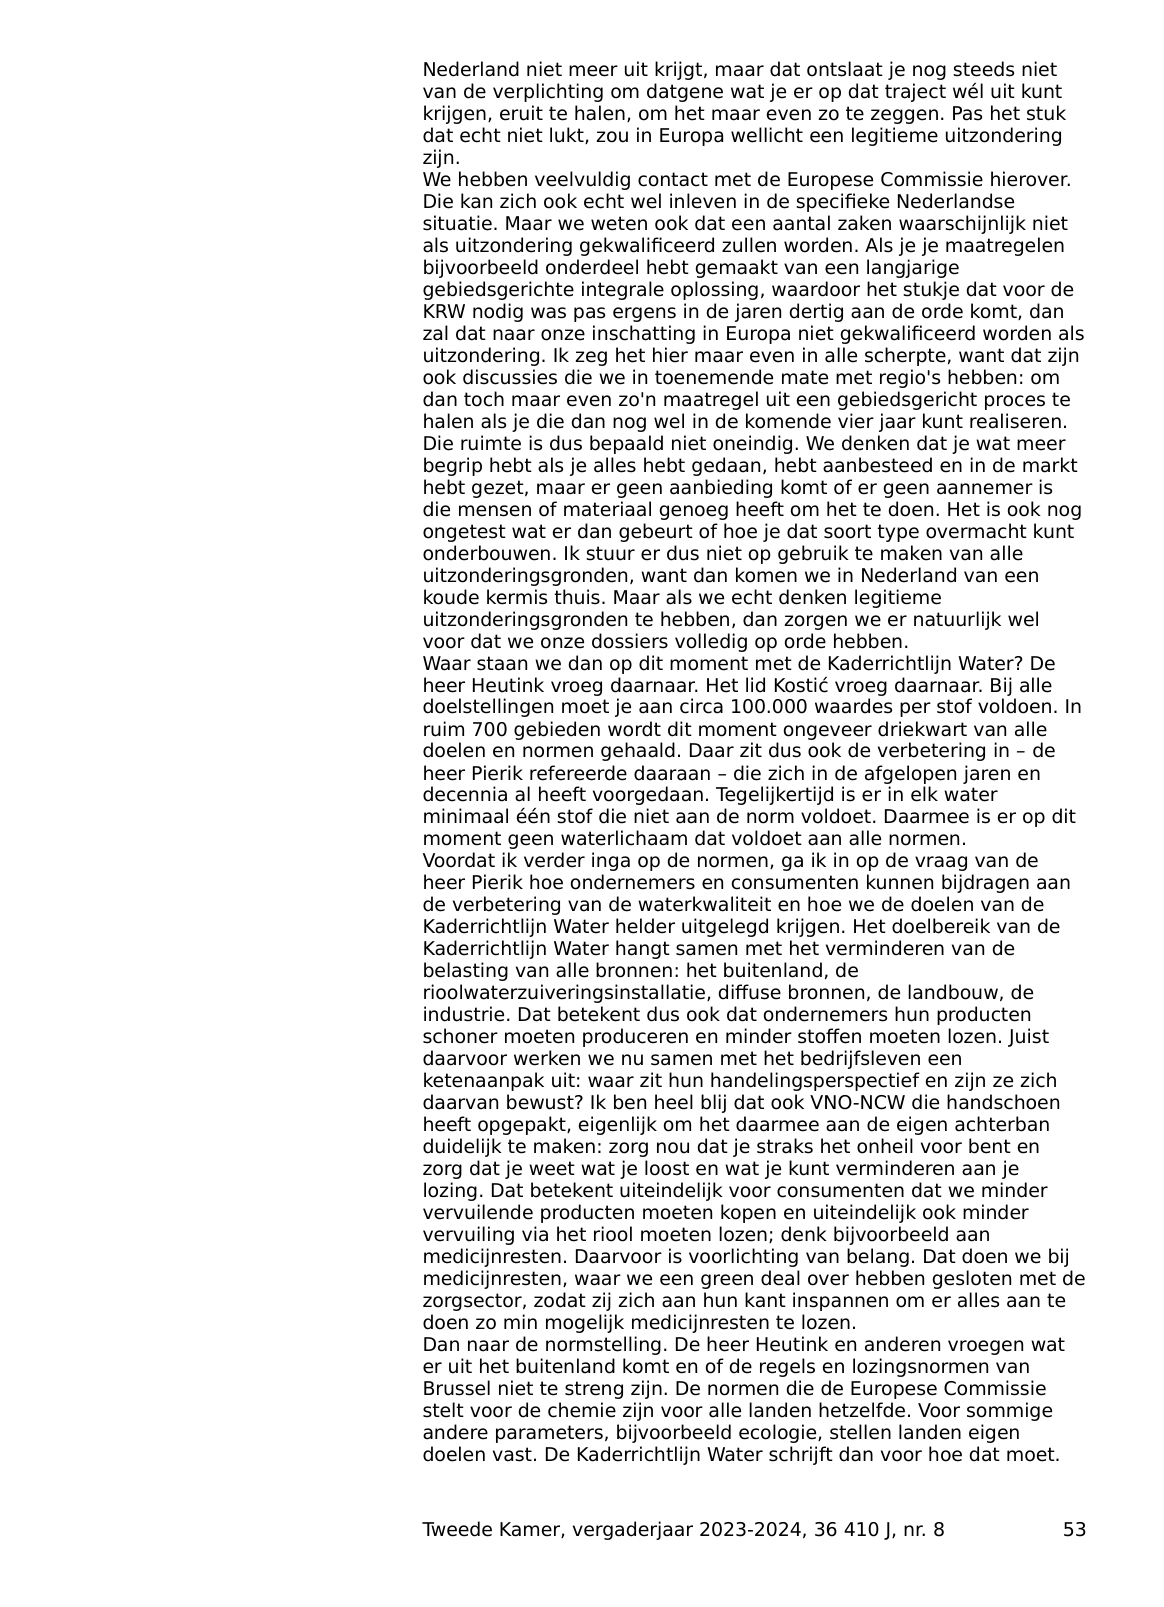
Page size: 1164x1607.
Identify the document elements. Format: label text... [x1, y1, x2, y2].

text Voordat ik verder inga op de normen, ga ik in op de vraag van de heer Pierik hoe ondernemers en consumenten kunnen bijdragen aan de verbetering van de waterkwaliteit en hoe we de doelen van de Kaderrichtlijn Water helder uitgelegd krijgen. Het doelbereik van de Kaderrichtlijn Water hangt samen met het verminderen van de belasting van alle bronnen: het buitenland, de rioolwaterzuiveringsinstallatie, diffuse bronnen, de landbouw, de industrie. Dat betekent dus ook dat ondernemers hun producten schoner moeten produceren en minder stoffen moeten lozen. Juist daarvoor werken we nu samen met het bedrijfsleven een ketenaanpak uit: waar zit hun handelingsperspectief en zijn ze zich daarvan bewust? Ik ben heel blij dat ook VNO-NCW die handschoen heeft opgepakt, eigenlijk om het daarmee aan de eigen achterban duidelijk te maken: zorg nou dat je straks het onheil voor bent en zorg dat je weet wat je loost en wat je kunt verminderen aan je lozing. Dat betekent uiteindelijk voor consumenten dat we minder vervuilende producten moeten kopen en uiteindelijk ook minder vervuiling via het riool moeten lozen; denk bijvoorbeeld aan medicijnresten. Daarvoor is voorlichting van belang. Dat doen we bij medicijnresten, waar we een green deal over hebben gesloten met de zorgsector, zodat zij zich aan hun kant inspannen om er alles aan te doen zo min mogelijk medicijnresten te lozen. [422, 850, 1087, 1334]
text We hebben veelvuldig contact met de Europese Commissie hierover. Die kan zich ook echt wel inleven in de specifieke Nederlandse situatie. Maar we weten ook dat een aantal zaken waarschijnlijk niet als uitzondering gekwalificeerd zullen worden. Als je je maatregelen bijvoorbeeld onderdeel hebt gemaakt van een langjarige gebiedsgerichte integrale oplossing, waardoor het stukje dat voor de KRW nodig was pas ergens in de jaren dertig aan de orde komt, dan zal dat naar onze inschatting in Europa niet gekwalificeerd worden als uitzondering. Ik zeg het hier maar even in alle scherpte, want dat zijn ook discussies die we in toenemende mate met regio's hebben: om dan toch maar even zo'n maatregel uit een gebiedsgericht proces te halen als je die dan nog wel in de komende vier jaar kunt realiseren. [422, 169, 1087, 433]
text Nederland niet meer uit krijgt, maar dat ontslaat je nog steeds niet van de verplichting om datgene wat je er op dat traject wél uit kunt krijgen, eruit te halen, om het maar even zo te zeggen. Pas het stuk dat echt niet lukt, zou in Europa wellicht een legitieme uitzondering zijn. [422, 59, 1087, 169]
text Die ruimte is dus bepaald niet oneindig. We denken dat je wat meer begrip hebt als je alles hebt gedaan, hebt aanbesteed en in de markt hebt gezet, maar er geen aanbieding komt of er geen aannemer is die mensen of materiaal genoeg heeft om het te doen. Het is ook nog ongetest wat er dan gebeurt of hoe je dat soort type overmacht kunt onderbouwen. Ik stuur er dus niet op gebruik te maken van alle uitzonderingsgronden, want dan komen we in Nederland van een koude kermis thuis. Maar als we echt denken legitieme uitzonderingsgronden te hebben, dan zorgen we er natuurlijk wel voor dat we onze dossiers volledig op orde hebben. [422, 433, 1087, 652]
text Waar staan we dan op dit moment met de Kaderrichtlijn Water? De heer Heutink vroeg daarnaar. Het lid Kostić vroeg daarnaar. Bij alle doelstellingen moet je aan circa 100.000 waardes per stof voldoen. In ruim 700 gebieden wordt dit moment ongeveer driekwart van alle doelen en normen gehaald. Daar zit dus ook de verbetering in – de heer Pierik refereerde daaraan – die zich in de afgelopen jaren en decennia al heeft voorgedaan. Tegelijkertijd is er in elk water minimaal één stof die niet aan de norm voldoet. Daarmee is er op dit moment geen waterlichaam dat voldoet aan alle normen. [422, 652, 1087, 850]
text Dan naar de normstelling. De heer Heutink en anderen vroegen wat er uit het buitenland komt en of de regels en lozingsnormen van Brussel niet te streng zijn. De normen die de Europese Commissie stelt voor de chemie zijn voor alle landen hetzelfde. Voor sommige andere parameters, bijvoorbeeld ecologie, stellen landen eigen doelen vast. De Kaderrichtlijn Water schrijft dan voor hoe dat moet. [422, 1334, 1087, 1466]
